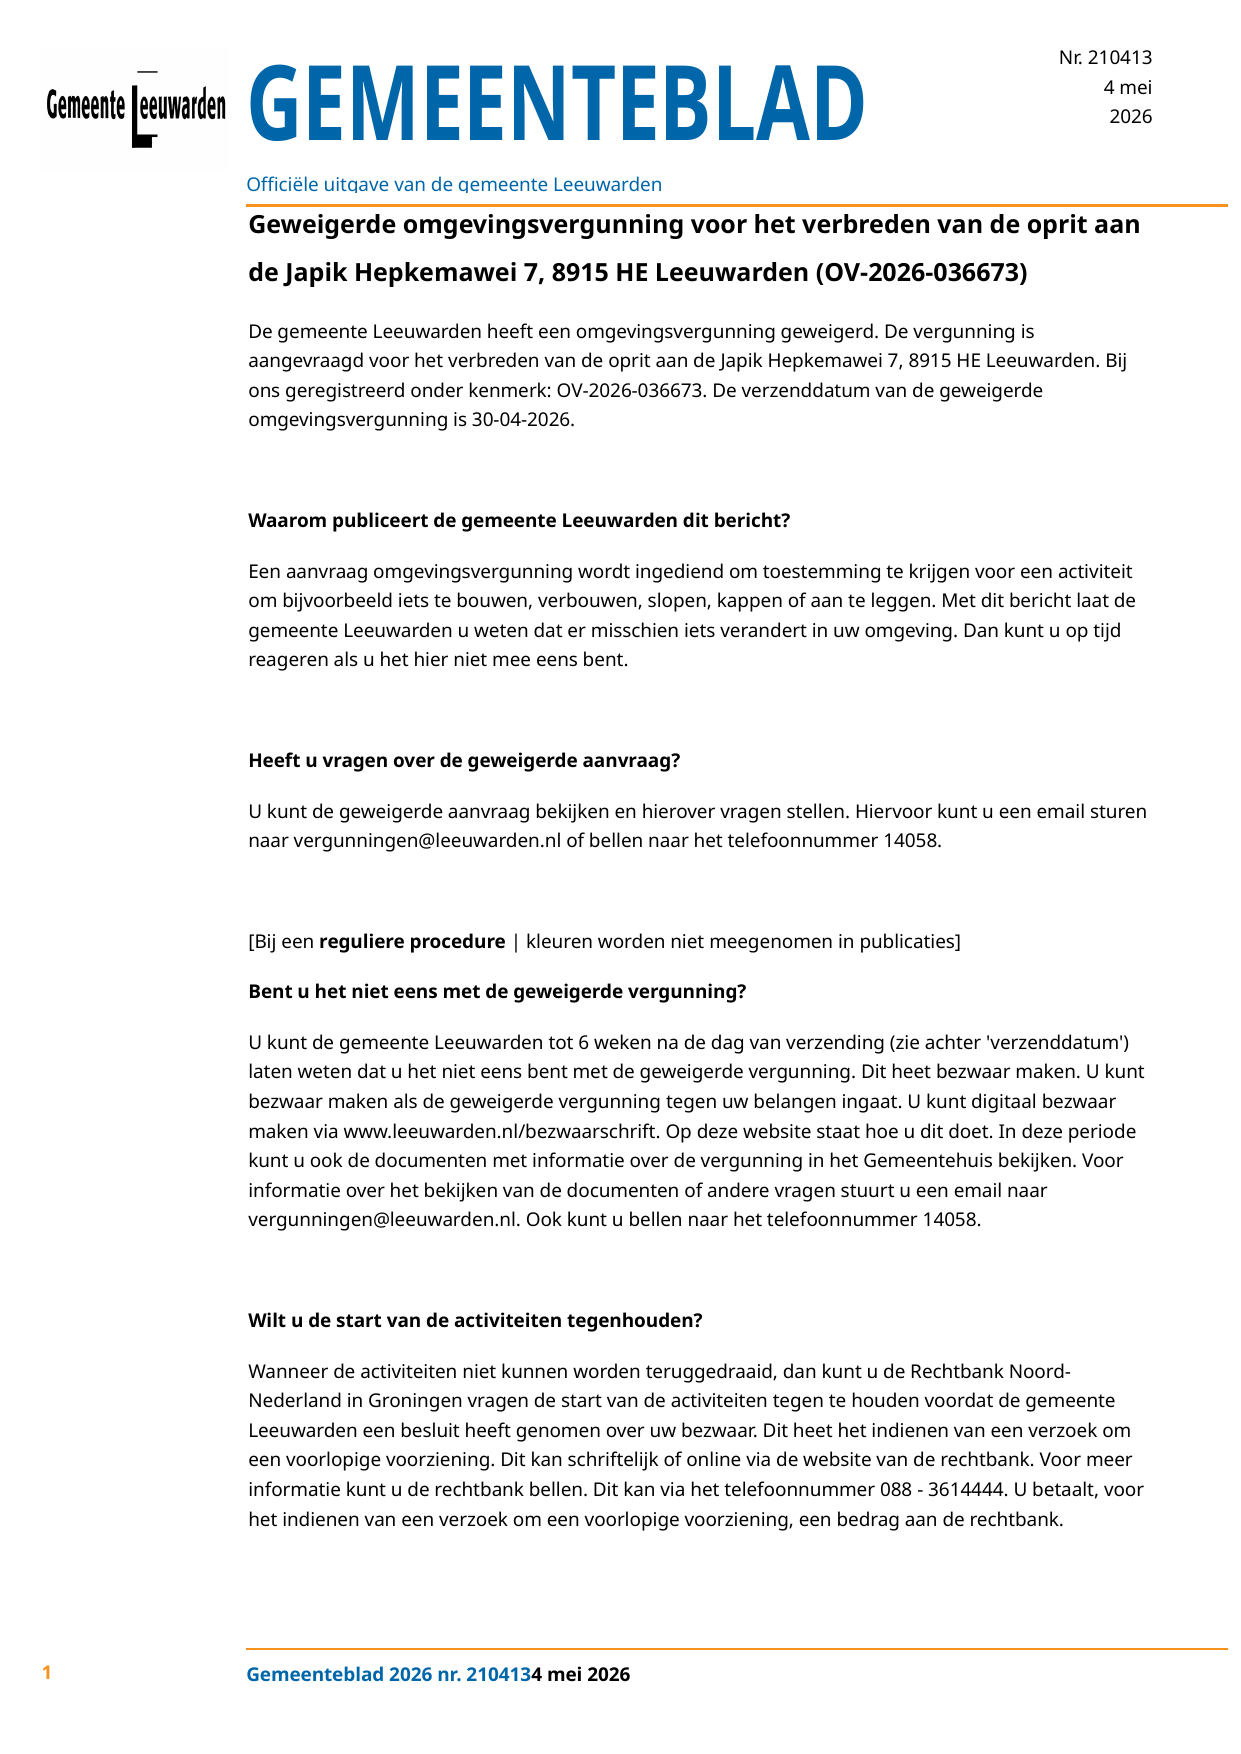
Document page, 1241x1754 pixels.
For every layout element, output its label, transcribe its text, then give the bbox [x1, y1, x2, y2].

text De gemeente Leeuwarden heeft een omgevingsvergunning geweigerd. De vergunning is aangevraagd voor het verbreden van de oprit aan de Japik Hepkemawei 7, 8915 HE Leeuwarden. Bij ons geregistreerd onder kenmerk: OV-2026-036673. De verzenddatum van de geweigerde omgevingsvergunning is 30-04-2026. [248, 318, 1152, 432]
text U kunt de gemeente Leeuwarden tot 6 weken na de dag van verzending (zie achter 'verzenddatum') laten weten dat u het niet eens bent met de geweigerde vergunning. Dit heet bezwaar maken. U kunt bezwaar maken als de geweigerde vergunning tegen uw belangen ingaat. U kunt digitaal bezwaar maken via www.leeuwarden.nl/bezwaarschrift. Op deze website staat hoe u dit doet. In deze periode kunt u ook de documenten met informatie over de vergunning in het Gemeentehuis bekijken. Voor informatie over het bekijken van de documenten of andere vragen stuurt u een email naar vergunningen@leeuwarden.nl. Ook kunt u bellen naar het telefoonnummer 14058. [248, 1029, 1152, 1232]
text Geweigerde omgevingsvergunning voor het verbreden van de oprit aan de Japik Hepkemawei 7, 8915 HE Leeuwarden (OV-2026-036673) [248, 207, 1152, 288]
text Wanneer de activiteiten niet kunnen worden teruggedraaid, dan kunt u de Rechtbank Noord-Nederland in Groningen vragen de start van de activiteiten tegen te houden voordat de gemeente Leeuwarden een besluit heeft genomen over uw bezwaar. Dit heet het indienen van een verzoek om een voorlopige voorziening. Dit kan schriftelijk of online via de website van de rechtbank. Voor meer informatie kunt u de rechtbank bellen. Dit kan via het telefoonnummer 088 - 3614444. U betaalt, voor het indienen van een verzoek om een voorlopige voorziening, een bedrag aan de rechtbank. [248, 1358, 1152, 1532]
picture [41, 47, 231, 172]
text Waarom publiceert de gemeente Leeuwarden dit bericht? [248, 507, 1152, 533]
text Een aanvraag omgevingsvergunning wordt ingediend om toestemming te krijgen voor een activiteit om bijvoorbeeld iets te bouwen, verbouwen, slopen, kappen of aan te leggen. Met dit bericht laat de gemeente Leeuwarden u weten dat er misschien iets verandert in uw omgeving. Dan kunt u op tijd reageren als u het hier niet mee eens bent. [248, 558, 1152, 672]
text Wilt u de start van de activiteiten tegenhouden? [248, 1307, 1152, 1333]
text Bent u het niet eens met de geweigerde vergunning? [248, 979, 1152, 1004]
text U kunt de geweigerde aanvraag bekijken en hierover vragen stellen. Hiervoor kunt u een email sturen naar vergunningen@leeuwarden.nl of bellen naar het telefoonnummer 14058. [248, 798, 1152, 853]
text Heeft u vragen over de geweigerde aanvraag? [248, 747, 1152, 773]
text [Bij een reguliere procedure | kleuren worden niet meegenomen in publicaties] [248, 928, 1152, 954]
